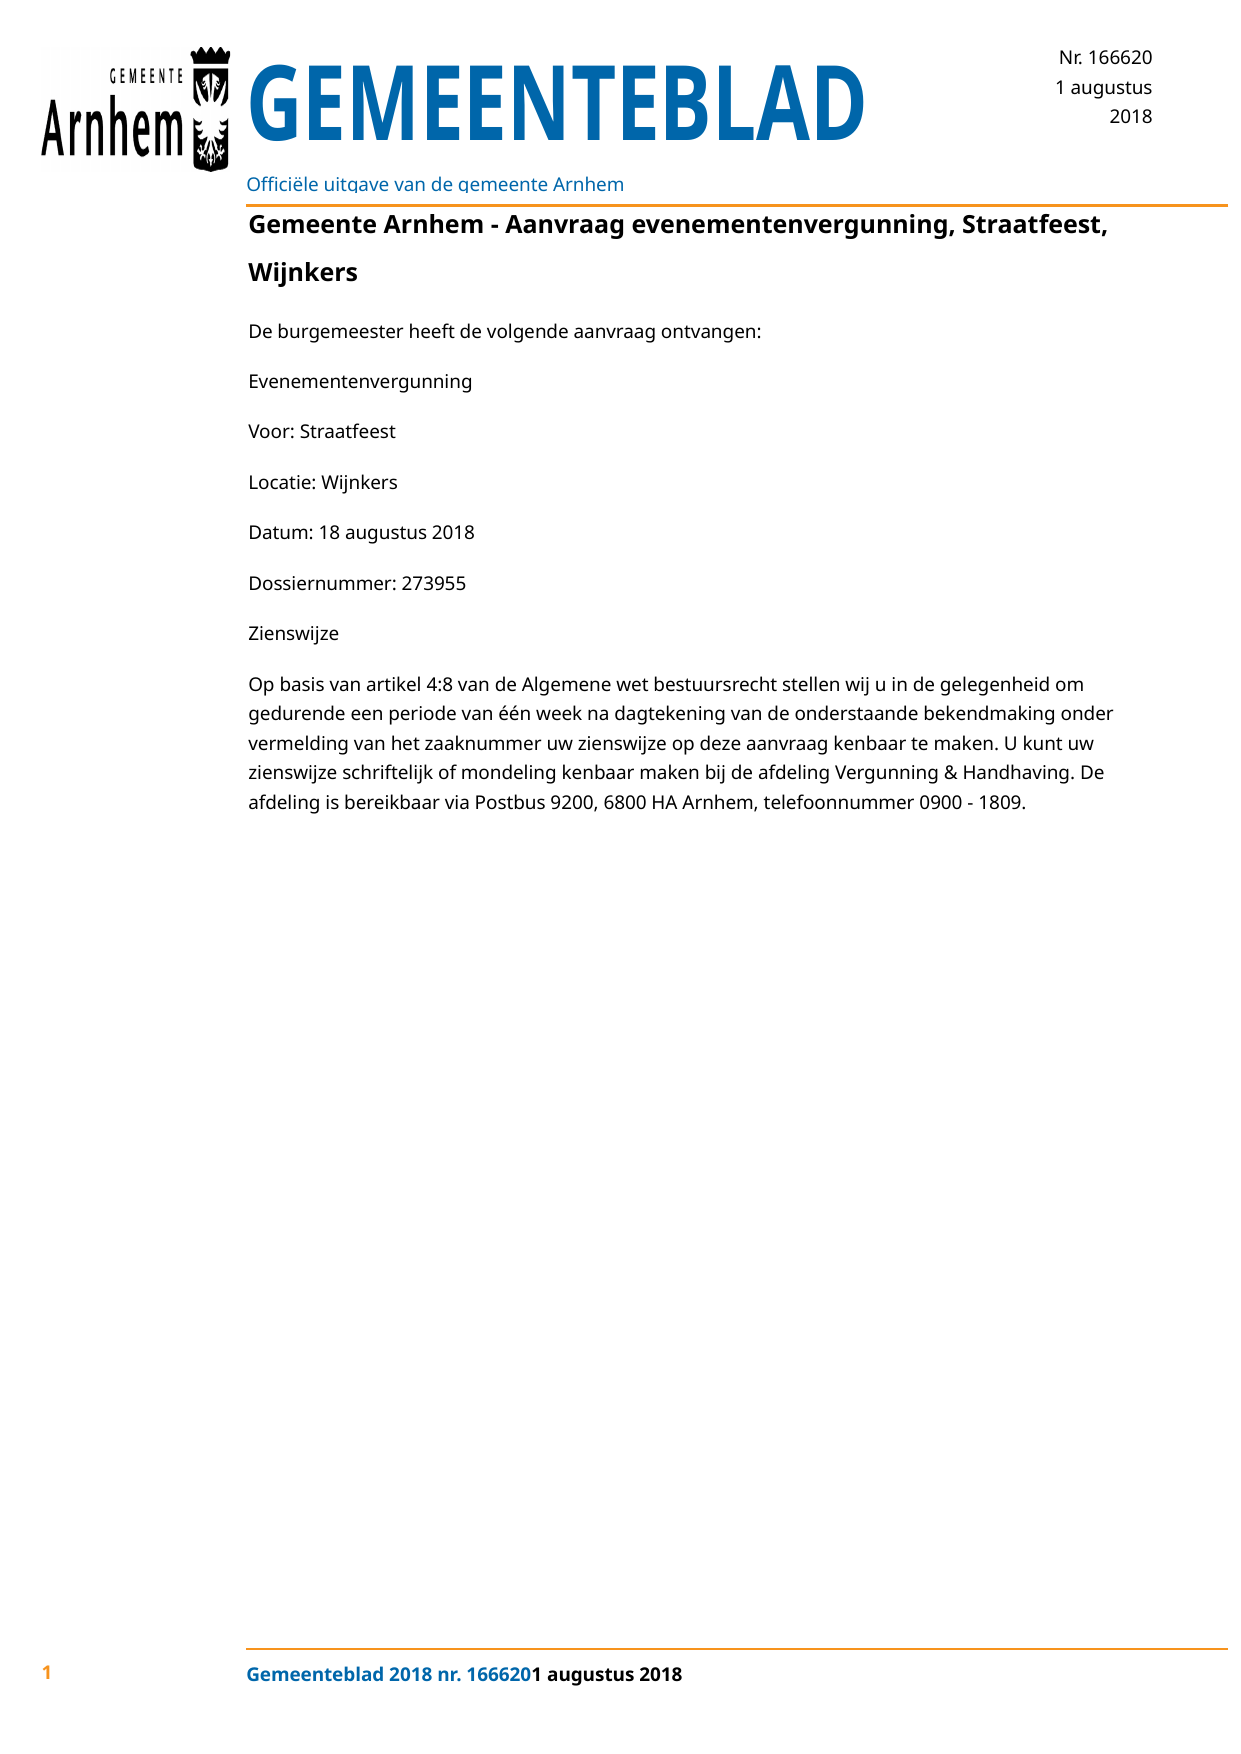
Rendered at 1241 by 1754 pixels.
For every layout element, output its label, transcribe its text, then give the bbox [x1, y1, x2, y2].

text De burgemeester heeft de volgende aanvraag ontvangen: [248, 318, 1152, 344]
text Dossiernummer: 273955 [248, 570, 1152, 596]
text Datum: 18 augustus 2018 [248, 519, 1152, 545]
text Gemeente Arnhem - Aanvraag evenementenvergunning, Straatfeest, Wijnkers [248, 207, 1152, 288]
text Locatie: Wijnkers [248, 469, 1152, 495]
text Voor: Straatfeest [248, 419, 1152, 444]
text Evenementenvergunning [248, 368, 1152, 394]
picture [41, 47, 231, 172]
text Op basis van artikel 4:8 van de Algemene wet bestuursrecht stellen wij u in de gelegenheid om gedurende een periode van één week na dagtekening van de onderstaande bekendmaking onder vermelding van het zaaknummer uw zienswijze op deze aanvraag kenbaar te maken. U kunt uw zienswijze schriftelijk of mondeling kenbaar maken bij de afdeling Vergunning & Handhaving. De afdeling is bereikbaar via Postbus 9200, 6800 HA Arnhem, telefoonnummer 0900 - 1809. [248, 671, 1152, 815]
text Zienswijze [248, 620, 1152, 646]
